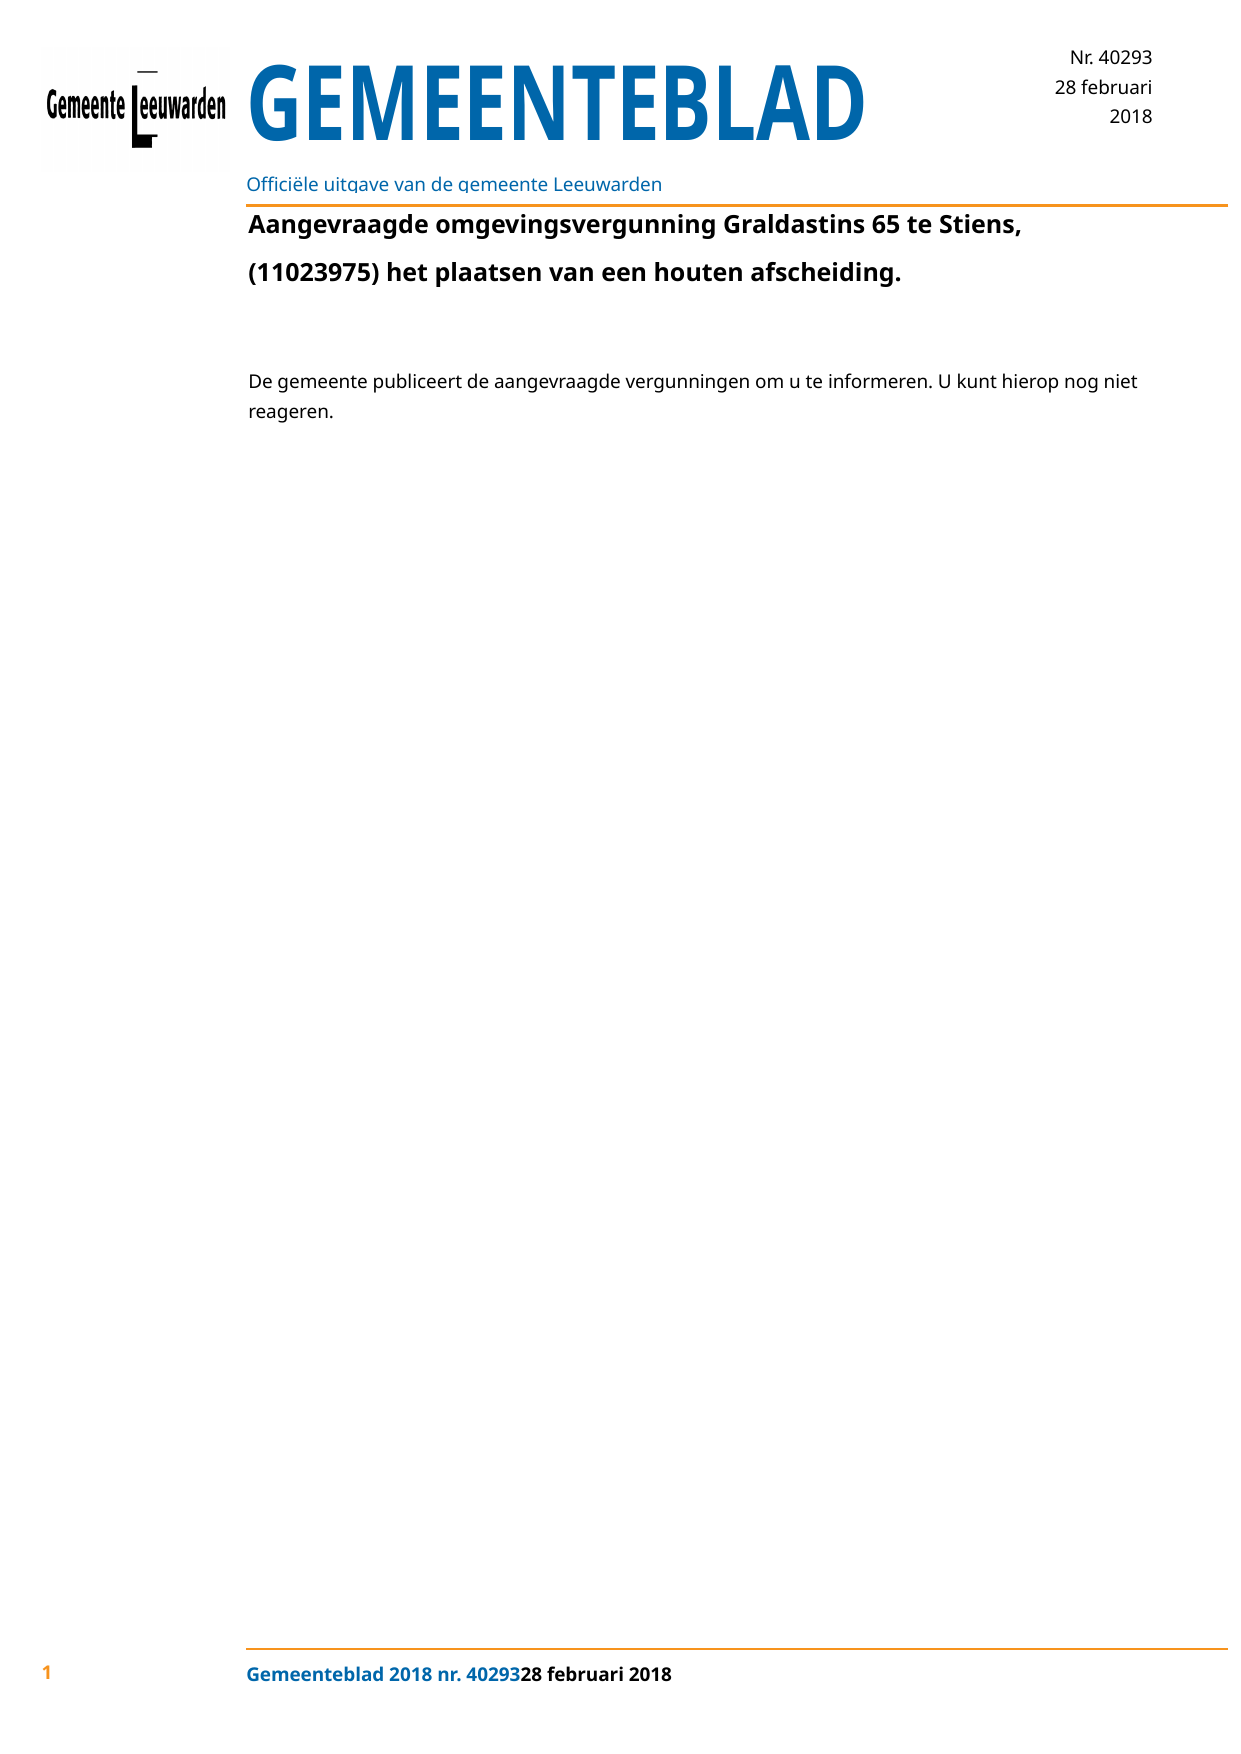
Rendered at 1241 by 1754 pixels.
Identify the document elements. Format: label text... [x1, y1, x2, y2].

text De gemeente publiceert de aangevraagde vergunningen om u te informeren. U kunt hierop nog niet reageren. [248, 368, 1152, 424]
text Aangevraagde omgevingsvergunning Graldastins 65 te Stiens, (11023975) het plaatsen van een houten afscheiding. [248, 207, 1152, 288]
picture [41, 47, 231, 172]
